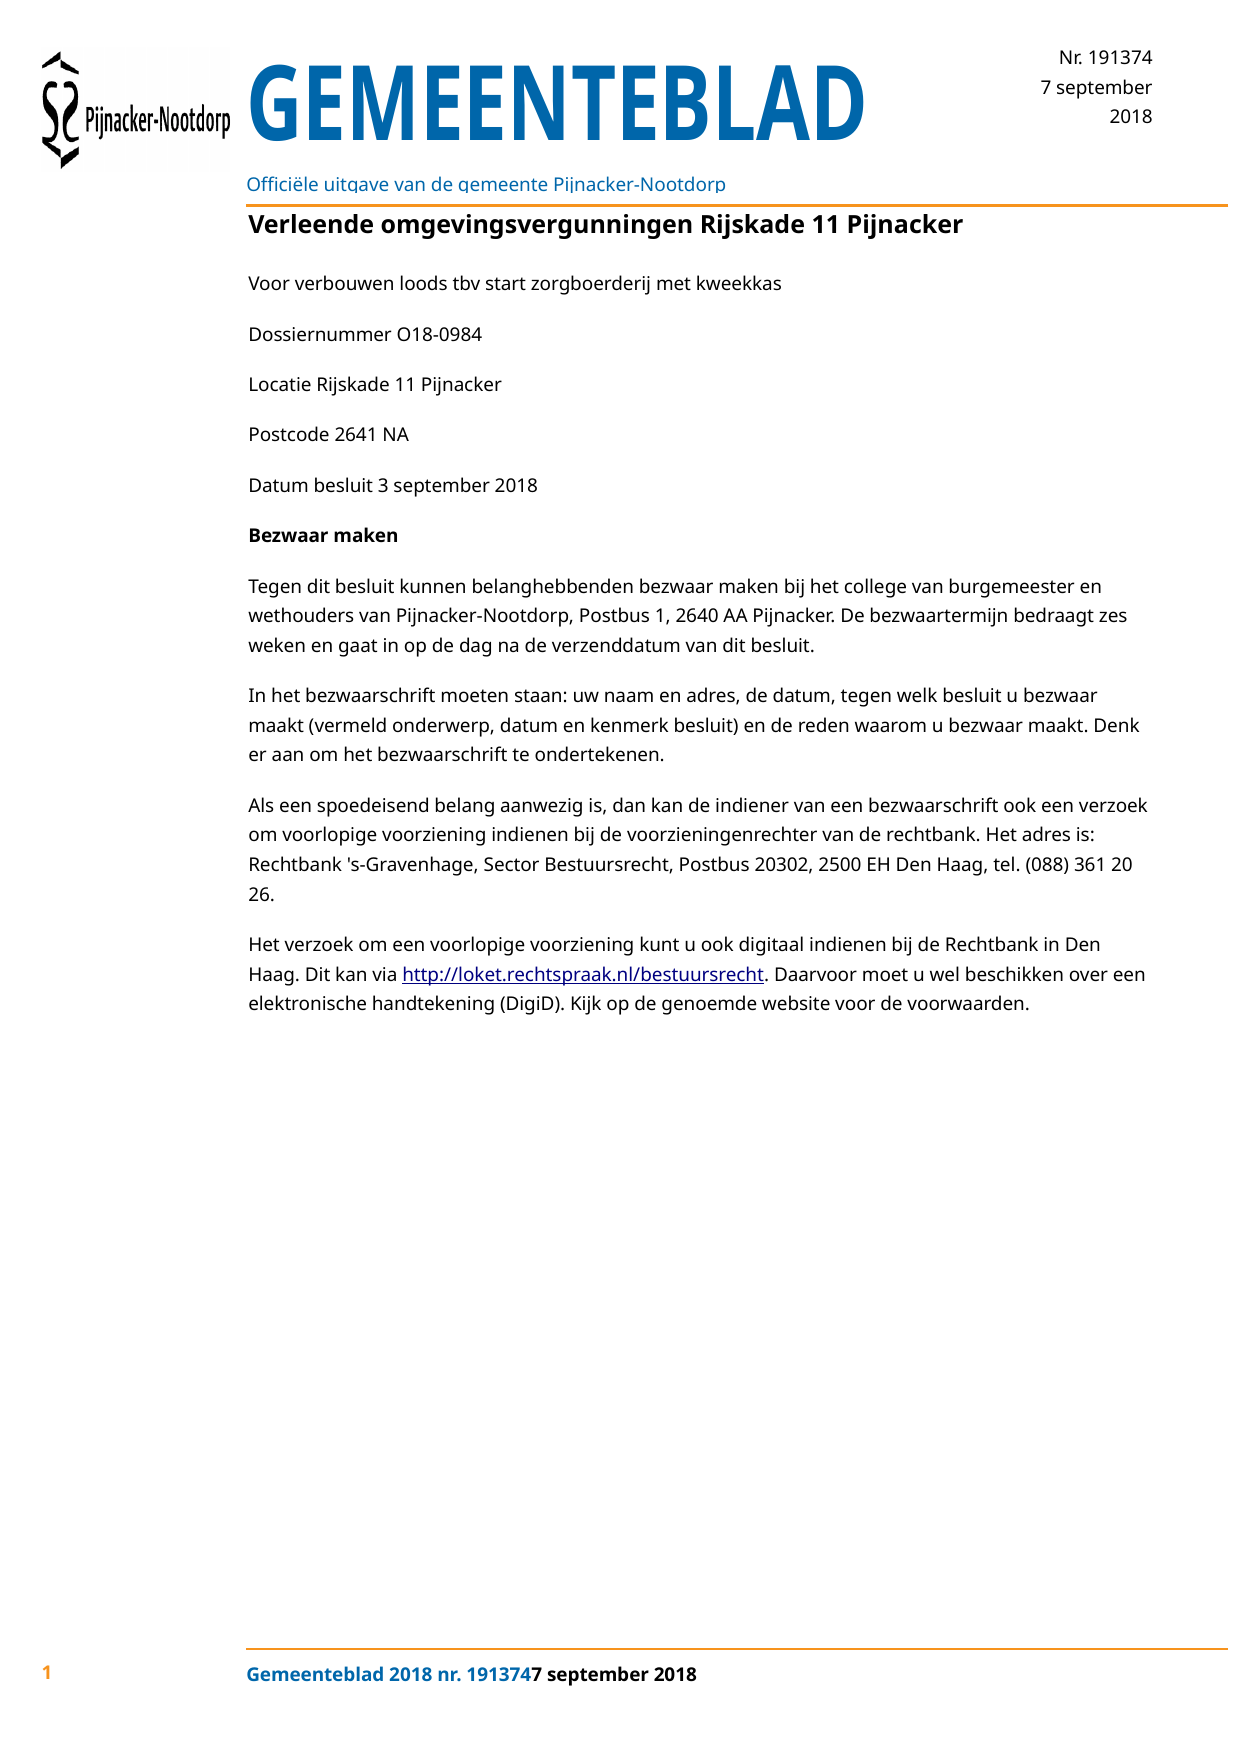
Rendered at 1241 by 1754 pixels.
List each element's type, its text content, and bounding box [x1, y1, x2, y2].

text Dossiernummer O18-0984 [248, 321, 1152, 346]
picture [41, 47, 231, 172]
text Tegen dit besluit kunnen belanghebbenden bezwaar maken bij het college van burgemeester en wethouders van Pijnacker-Nootdorp, Postbus 1, 2640 AA Pijnacker. De bezwaartermijn bedraagt zes weken en gaat in op de dag na de verzenddatum van dit besluit. [248, 573, 1152, 658]
text Datum besluit 3 september 2018 [248, 472, 1152, 498]
text Bezwaar maken [248, 522, 1152, 548]
text Voor verbouwen loods tbv start zorgboerderij met kweekkas [248, 270, 1152, 296]
text In het bezwaarschrift moeten staan: uw naam en adres, de datum, tegen welk besluit u bezwaar maakt (vermeld onderwerp, datum en kenmerk besluit) en de reden waarom u bezwaar maakt. Denk er aan om het bezwaarschrift te ondertekenen. [248, 682, 1152, 767]
text Postcode 2641 NA [248, 422, 1152, 447]
text Het verzoek om een voorlopige voorziening kunt u ook digitaal indienen bij de Rechtbank in Den Haag. Dit kan via http://loket.rechtspraak.nl/bestuursrecht. Daarvoor moet u wel beschikken over een elektronische handtekening (DigiD). Kijk op de genoemde website voor de voorwaarden. [248, 931, 1152, 1016]
text Verleende omgevingsvergunningen Rijskade 11 Pijnacker [248, 207, 1152, 241]
text Locatie Rijskade 11 Pijnacker [248, 371, 1152, 397]
text Als een spoedeisend belang aanwezig is, dan kan de indiener van een bezwaarschrift ook een verzoek om voorlopige voorziening indienen bij de voorzieningenrechter van de rechtbank. Het adres is: Rechtbank 's-Gravenhage, Sector Bestuursrecht, Postbus 20302, 2500 EH Den Haag, tel. (088) 361 20 26. [248, 792, 1152, 906]
